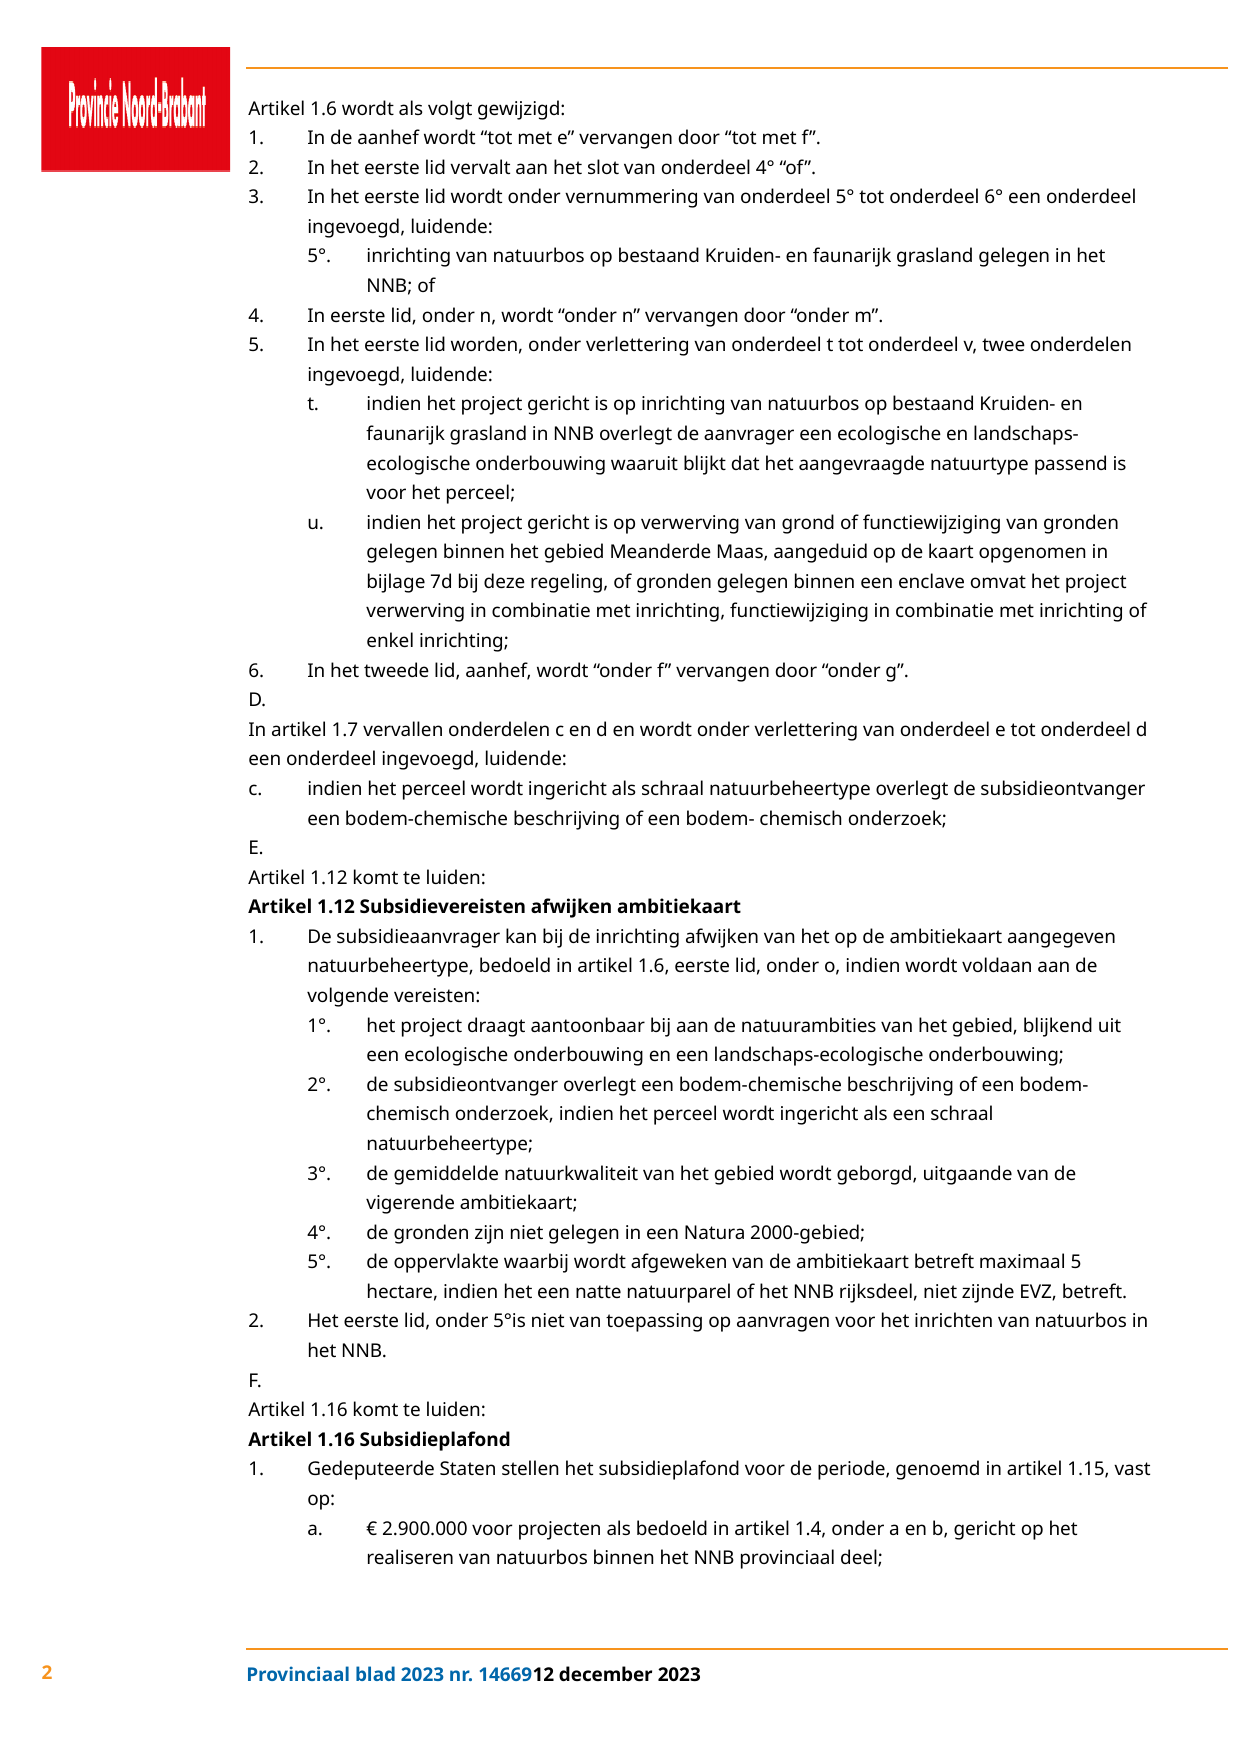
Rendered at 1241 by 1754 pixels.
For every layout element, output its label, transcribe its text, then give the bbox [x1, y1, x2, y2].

list indien het project gericht is op inrichting van natuurbos op bestaand Kruiden- en faunarijk grasland in NNB overlegt de aanvrager een ecologische en landschaps-ecologische onderbouwing waaruit blijkt dat het aangevraagde natuurtype passend is voor het perceel; [307, 391, 1152, 505]
list inrichting van natuurbos op bestaand Kruiden- en faunarijk grasland gelegen in het NNB; of [307, 243, 1152, 298]
text F. [248, 1367, 1152, 1393]
text Artikel 1.12 komt te luiden: [248, 864, 1152, 890]
list de gemiddelde natuurkwaliteit van het gebied wordt geborgd, uitgaande van de vigerende ambitiekaart; [307, 1160, 1152, 1215]
text In artikel 1.7 vervallen onderdelen c en d en wordt onder verlettering van onderdeel e tot onderdeel d een onderdeel ingevoegd, luidende: [248, 716, 1152, 771]
list het project draagt aantoonbaar bij aan de natuurambities van het gebied, blijkend uit een ecologische onderbouwing en een landschaps-ecologische onderbouwing; [307, 1012, 1152, 1067]
picture [41, 47, 231, 172]
list de subsidieontvanger overlegt een bodem-chemische beschrijving of een bodem-chemisch onderzoek, indien het perceel wordt ingericht als een schraal natuurbeheertype; [307, 1071, 1152, 1156]
list indien het project gericht is op verwerving van grond of functiewijziging van gronden gelegen binnen het gebied Meanderde Maas, aangeduid op de kaart opgenomen in bijlage 7d bij deze regeling, of gronden gelegen binnen een enclave omvat het project verwerving in combinatie met inrichting, functiewijziging in combinatie met inrichting of enkel inrichting; [307, 509, 1152, 653]
list € 2.900.000 voor projecten als bedoeld in artikel 1.4, onder a en b, gericht op het realiseren van natuurbos binnen het NNB provinciaal deel; [307, 1515, 1152, 1570]
list In het eerste lid vervalt aan het slot van onderdeel 4° “of”. [248, 154, 1152, 180]
list De subsidieaanvrager kan bij de inrichting afwijken van het op de ambitiekaart aangegeven natuurbeheertype, bedoeld in artikel 1.6, eerste lid, onder o, indien wordt voldaan aan de volgende vereisten: [248, 923, 1152, 1008]
text Artikel 1.16 komt te luiden: [248, 1396, 1152, 1422]
list Het eerste lid, onder 5°is niet van toepassing op aanvragen voor het inrichten van natuurbos in het NNB. [248, 1308, 1152, 1363]
list In het eerste lid wordt onder vernummering van onderdeel 5° tot onderdeel 6° een onderdeel ingevoegd, luidende: [248, 183, 1152, 239]
text D. [248, 686, 1152, 712]
list In het eerste lid worden, onder verlettering van onderdeel t tot onderdeel v, twee onderdelen ingevoegd, luidende: [248, 331, 1152, 387]
list indien het perceel wordt ingericht als schraal natuurbeheertype overlegt de subsidieontvanger een bodem-chemische beschrijving of een bodem- chemisch onderzoek; [248, 775, 1152, 831]
list In eerste lid, onder n, wordt “onder n” vervangen door “onder m”. [248, 302, 1152, 328]
text Artikel 1.12 Subsidievereisten afwijken ambitiekaart [248, 893, 1152, 919]
text Artikel 1.6 wordt als volgt gewijzigd: [248, 95, 1152, 121]
text E. [248, 834, 1152, 860]
list In de aanhef wordt “tot met e” vervangen door “tot met f”. [248, 124, 1152, 150]
list In het tweede lid, aanhef, wordt “onder f” vervangen door “onder g”. [248, 657, 1152, 683]
text Artikel 1.16 Subsidieplafond [248, 1426, 1152, 1452]
list de oppervlakte waarbij wordt afgeweken van de ambitiekaart betreft maximaal 5 hectare, indien het een natte natuurparel of het NNB rijksdeel, niet zijnde EVZ, betreft. [307, 1248, 1152, 1304]
list Gedeputeerde Staten stellen het subsidieplafond voor de periode, genoemd in artikel 1.15, vast op: [248, 1456, 1152, 1511]
list de gronden zijn niet gelegen in een Natura 2000-gebied; [307, 1219, 1152, 1245]
